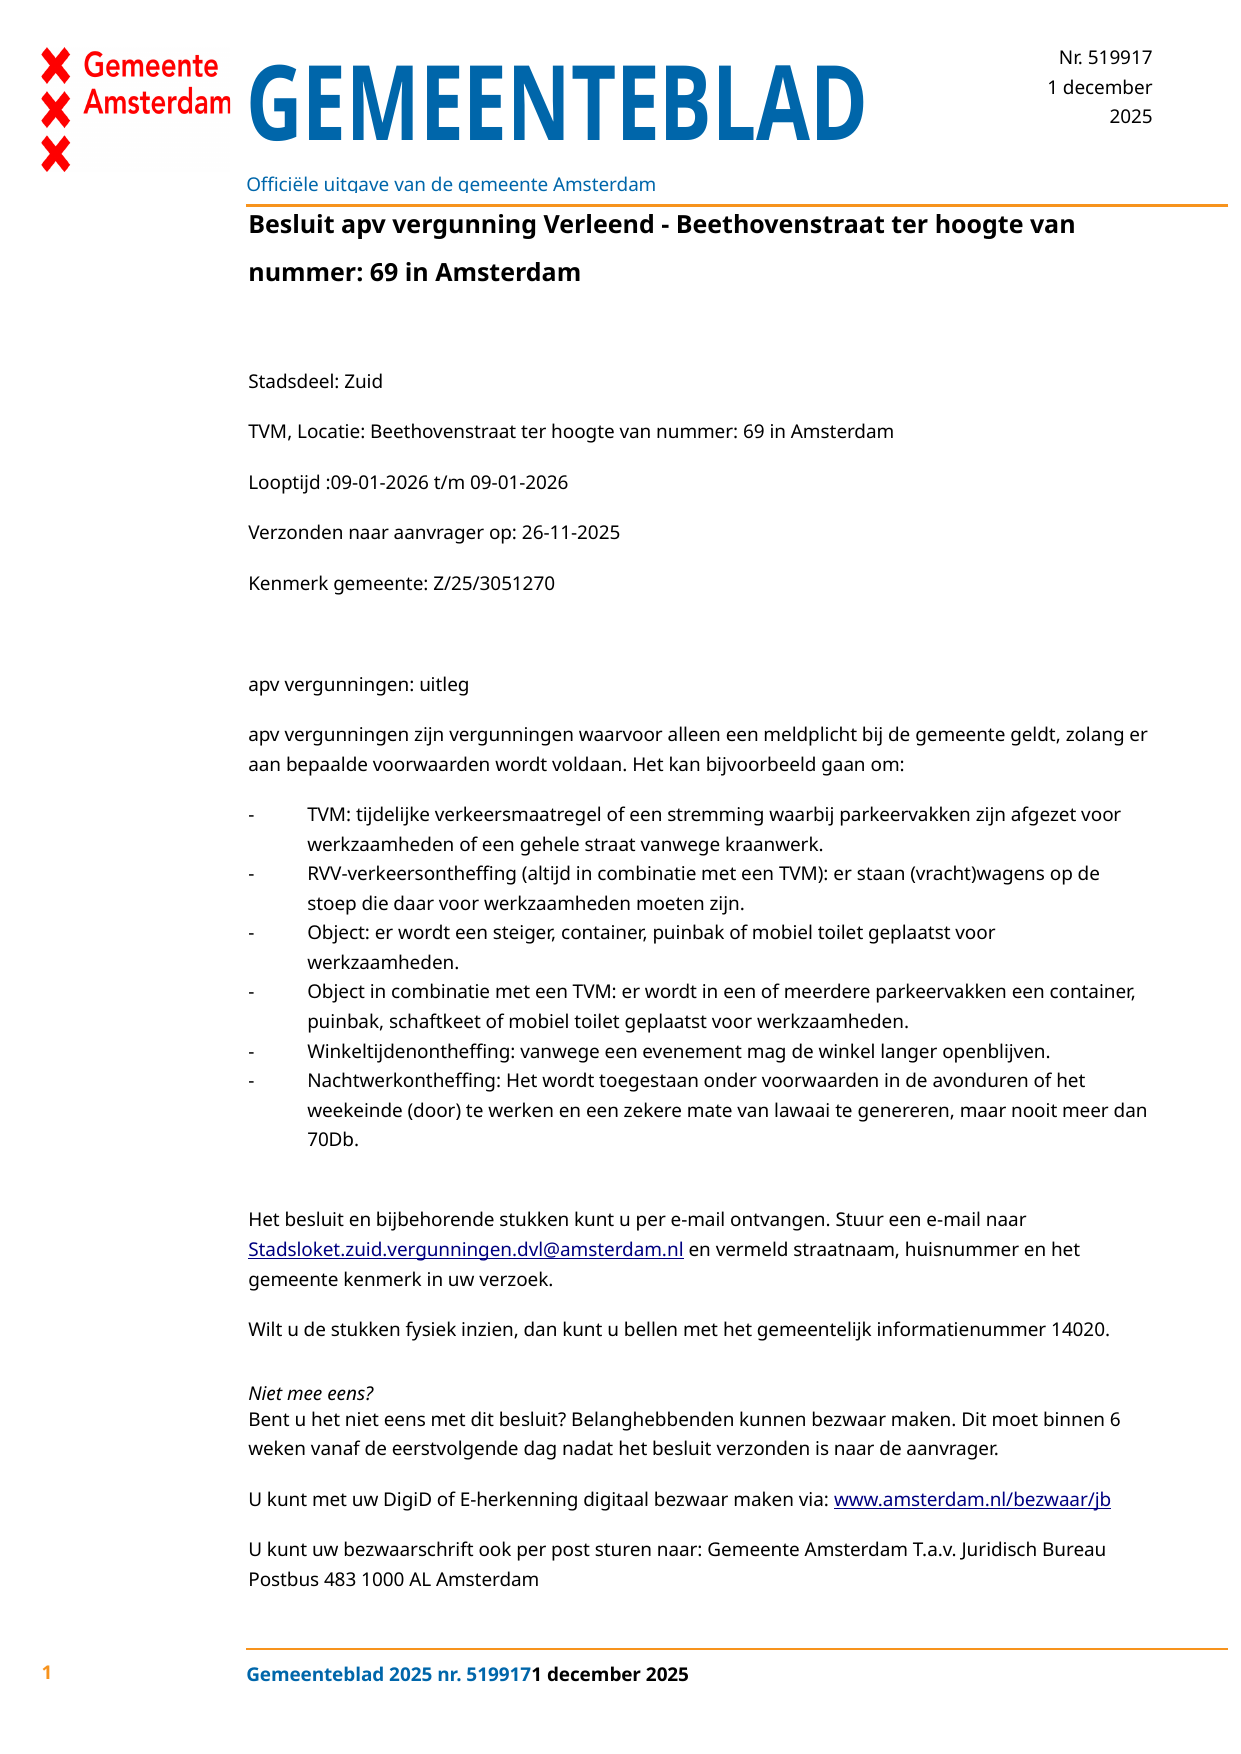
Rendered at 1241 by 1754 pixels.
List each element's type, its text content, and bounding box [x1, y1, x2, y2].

text Wilt u de stukken fysiek inzien, dan kunt u bellen met het gemeentelijk informatienummer 14020. [248, 1316, 1152, 1342]
text Bent u het niet eens met dit besluit? Belanghebbenden kunnen bezwaar maken. Dit moet binnen 6 weken vanaf de eerstvolgende dag nadat het besluit verzonden is naar de aanvrager. [248, 1406, 1152, 1461]
text Het besluit en bijbehorende stukken kunt u per e-mail ontvangen. Stuur een e-mail naar Stadsloket.zuid.vergunningen.dvl@amsterdam.nl en vermeld straatnaam, huisnummer en het gemeente kenmerk in uw verzoek. [248, 1207, 1152, 1292]
list RVV-verkeersontheffing (altijd in combinatie met een TVM): er staan (vracht)wagens op de stoep die daar voor werkzaamheden moeten zijn. [248, 860, 1152, 916]
text Stadsdeel: Zuid [248, 368, 1152, 394]
text Kenmerk gemeente: Z/25/3051270 [248, 570, 1152, 596]
text Looptijd :09-01-2026 t/m 09-01-2026 [248, 469, 1152, 495]
text U kunt uw bezwaarschrift ook per post sturen naar: Gemeente Amsterdam T.a.v. Juridisch Bureau Postbus 483 1000 AL Amsterdam [248, 1536, 1152, 1592]
text apv vergunningen zijn vergunningen waarvoor alleen een meldplicht bij de gemeente geldt, zolang er aan bepaalde voorwaarden wordt voldaan. Het kan bijvoorbeeld gaan om: [248, 721, 1152, 777]
picture [41, 47, 231, 172]
list Winkeltijdenontheffing: vanwege een evenement mag de winkel langer openblijven. [248, 1038, 1152, 1064]
list Object in combinatie met een TVM: er wordt in een of meerdere parkeervakken een container, puinbak, schaftkeet of mobiel toilet geplaatst voor werkzaamheden. [248, 979, 1152, 1034]
text TVM, Locatie: Beethovenstraat ter hoogte van nummer: 69 in Amsterdam [248, 419, 1152, 444]
text Besluit apv vergunning Verleend - Beethovenstraat ter hoogte van nummer: 69 in Amsterdam [248, 207, 1152, 288]
list Nachtwerkontheffing: Het wordt toegestaan onder voorwaarden in de avonduren of het weekeinde (door) te werken en een zekere mate van lawaai te genereren, maar nooit meer dan 70Db. [248, 1067, 1152, 1152]
text Verzonden naar aanvrager op: 26-11-2025 [248, 519, 1152, 545]
list TVM: tijdelijke verkeersmaatregel of een stremming waarbij parkeervakken zijn afgezet voor werkzaamheden of een gehele straat vanwege kraanwerk. [248, 801, 1152, 857]
text apv vergunningen: uitleg [248, 671, 1152, 697]
text Niet mee eens? [248, 1380, 1152, 1406]
text U kunt met uw DigiD of E-herkenning digitaal bezwaar maken via: www.amsterdam.nl/bezwaar/jb [248, 1486, 1152, 1512]
list Object: er wordt een steiger, container, puinbak of mobiel toilet geplaatst voor werkzaamheden. [248, 919, 1152, 975]
